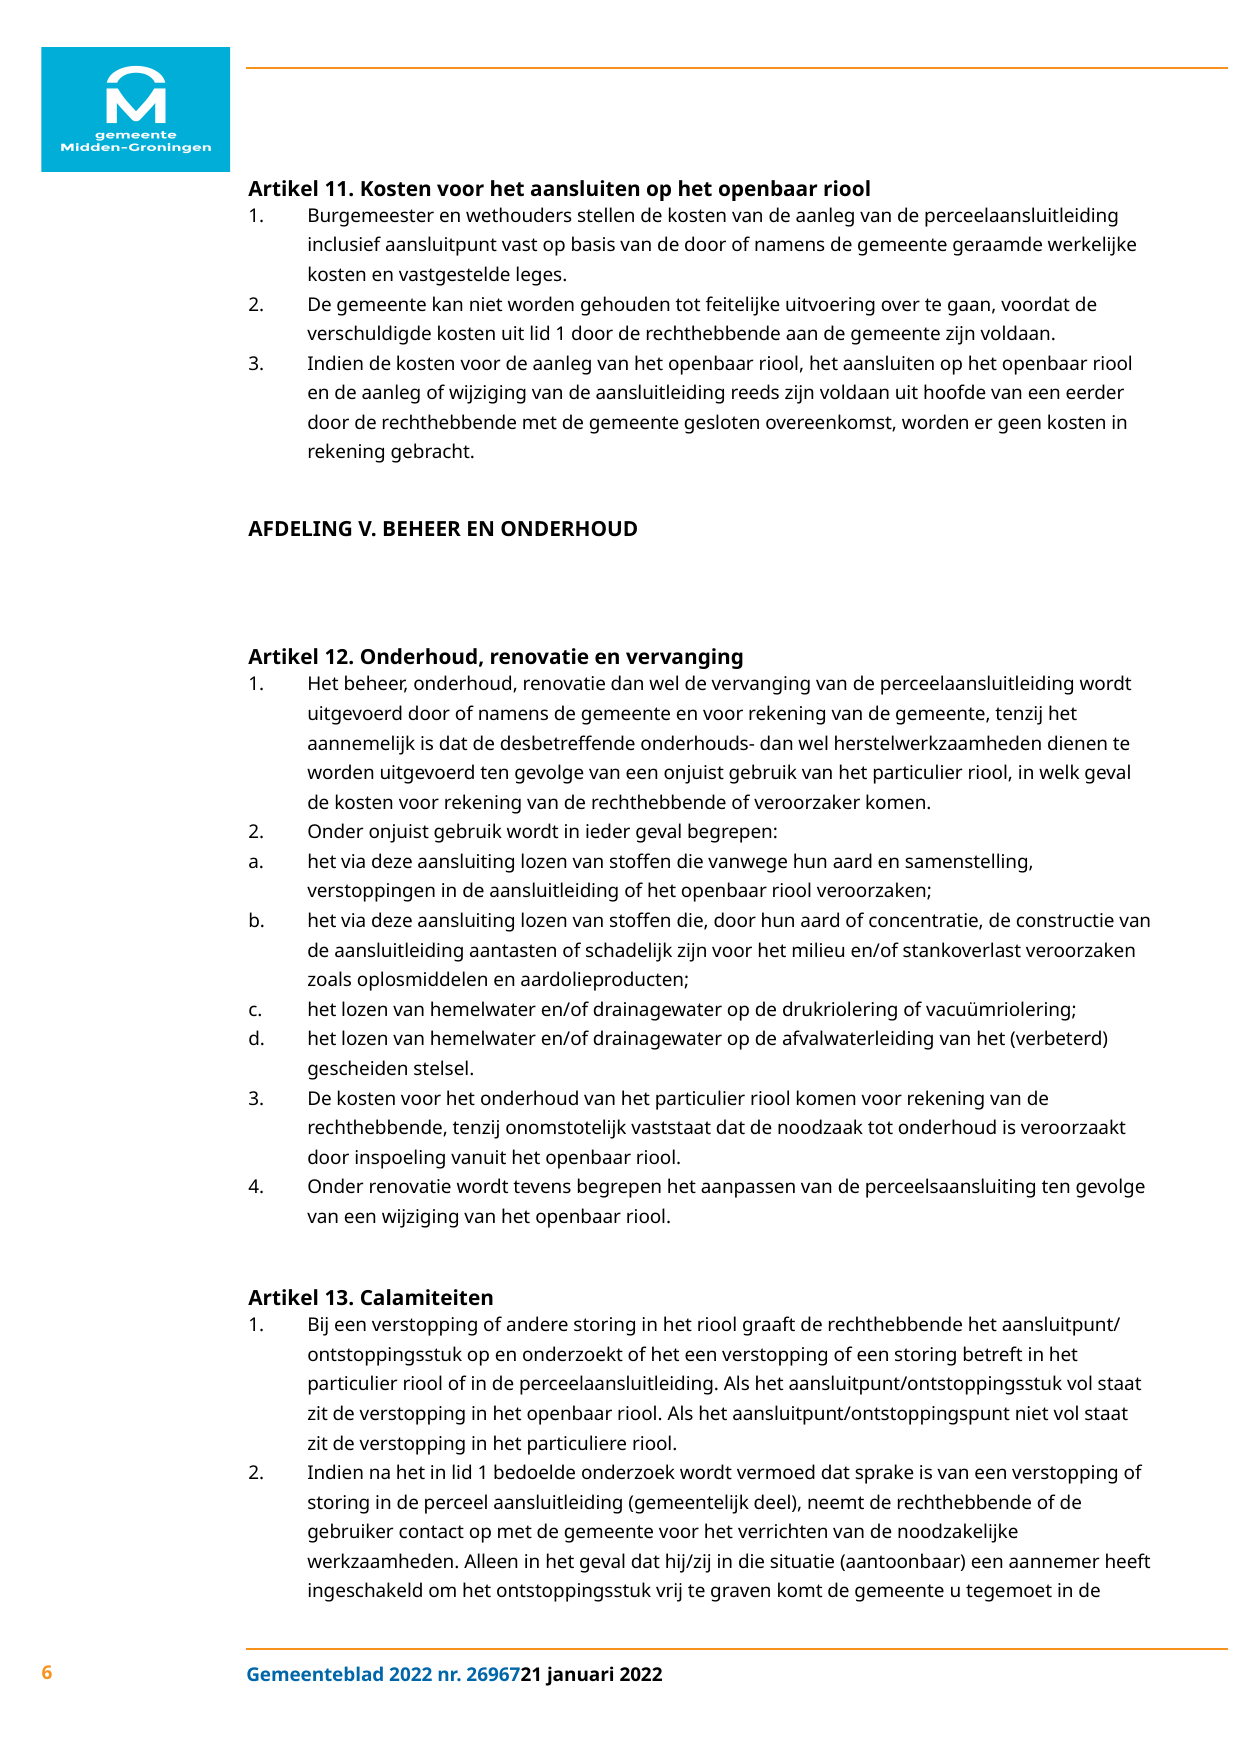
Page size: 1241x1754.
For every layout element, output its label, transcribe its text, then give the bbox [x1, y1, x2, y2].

text Artikel 11. Kosten voor het aansluiten op het openbaar riool [248, 174, 1152, 202]
picture [108, 66, 164, 82]
list Onder renovatie wordt tevens begrepen het aanpassen van de perceelsaansluiting ten gevolge van een wijziging van het openbaar riool. [248, 1173, 1152, 1229]
list het via deze aansluiting lozen van stoffen die vanwege hun aard en samenstelling, verstoppingen in de aansluitleiding of het openbaar riool veroorzaken; [248, 848, 1152, 903]
list Indien na het in lid 1 bedoelde onderzoek wordt vermoed dat sprake is van een verstopping of storing in de perceel aansluitleiding (gemeentelijk deel), neemt de rechthebbende of de gebruiker contact op met de gemeente voor het verrichten van de noodzakelijke werkzaamheden. Alleen in het geval dat hij/zij in die situatie (aantoonbaar) een aannemer heeft ingeschakeld om het ontstoppingsstuk vrij te graven komt de gemeente u tegemoet in de [248, 1459, 1152, 1603]
list Indien de kosten voor de aanleg van het openbaar riool, het aansluiten op het openbaar riool en de aanleg of wijziging van de aansluitleiding reeds zijn voldaan uit hoofde van een eerder door de rechthebbende met de gemeente gesloten overeenkomst, worden er geen kosten in rekening gebracht. [248, 350, 1152, 464]
text AFDELING V. BEHEER EN ONDERHOUD [248, 514, 1152, 542]
list het lozen van hemelwater en/of drainagewater op de afvalwaterleiding van het (verbeterd) gescheiden stelsel. [248, 1026, 1152, 1081]
picture [107, 89, 165, 122]
text Artikel 12. Onderhoud, renovatie en vervanging [248, 642, 1152, 671]
picture [184, 146, 190, 153]
list De gemeente kan niet worden gehouden tot feitelijke uitvoering over te gaan, voordat de verschuldigde kosten uit lid 1 door de rechthebbende aan de gemeente zijn voldaan. [248, 291, 1152, 346]
list Burgemeester en wethouders stellen de kosten van de aanleg van de perceelaansluitleiding inclusief aansluitpunt vast op basis van de door of namens de gemeente geraamde werkelijke kosten en vastgestelde leges. [248, 202, 1152, 287]
list De kosten voor het onderhoud van het particulier riool komen voor rekening van de rechthebbende, tenzij onomstotelijk vaststaat dat de noodzaak tot onderhoud is veroorzaakt door inspoeling vanuit het openbaar riool. [248, 1085, 1152, 1169]
list Bij een verstopping of andere storing in het riool graaft de rechthebbende het aansluitpunt/ ontstoppingsstuk op en onderzoekt of het een verstopping of een storing betreft in het particulier riool of in de perceelaansluitleiding. Als het aansluitpunt/ontstoppingsstuk vol staat zit de verstopping in het openbaar riool. Als het aansluitpunt/ontstoppingspunt niet vol staat zit de verstopping in het particuliere riool. [248, 1311, 1152, 1456]
list het lozen van hemelwater en/of drainagewater op de drukriolering of vacuümriolering; [248, 996, 1152, 1022]
list Het beheer, onderhoud, renovatie dan wel de vervanging van de perceelaansluitleiding wordt uitgevoerd door of namens de gemeente en voor rekening van de gemeente, tenzij het aannemelijk is dat de desbetreffende onderhouds- dan wel herstelwerkzaamheden dienen te worden uitgevoerd ten gevolge van een onjuist gebruik van het particulier riool, in welk geval de kosten voor rekening van de rechthebbende of veroorzaker komen. [248, 671, 1152, 814]
text Artikel 13. Calamiteiten [248, 1283, 1152, 1311]
list Onder onjuist gebruik wordt in ieder geval begrepen: [248, 818, 1152, 844]
list het via deze aansluiting lozen van stoffen die, door hun aard of concentratie, de constructie van de aansluitleiding aantasten of schadelijk zijn voor het milieu en/of stankoverlast veroorzaken zoals oplosmiddelen en aardolieproducten; [248, 907, 1152, 992]
